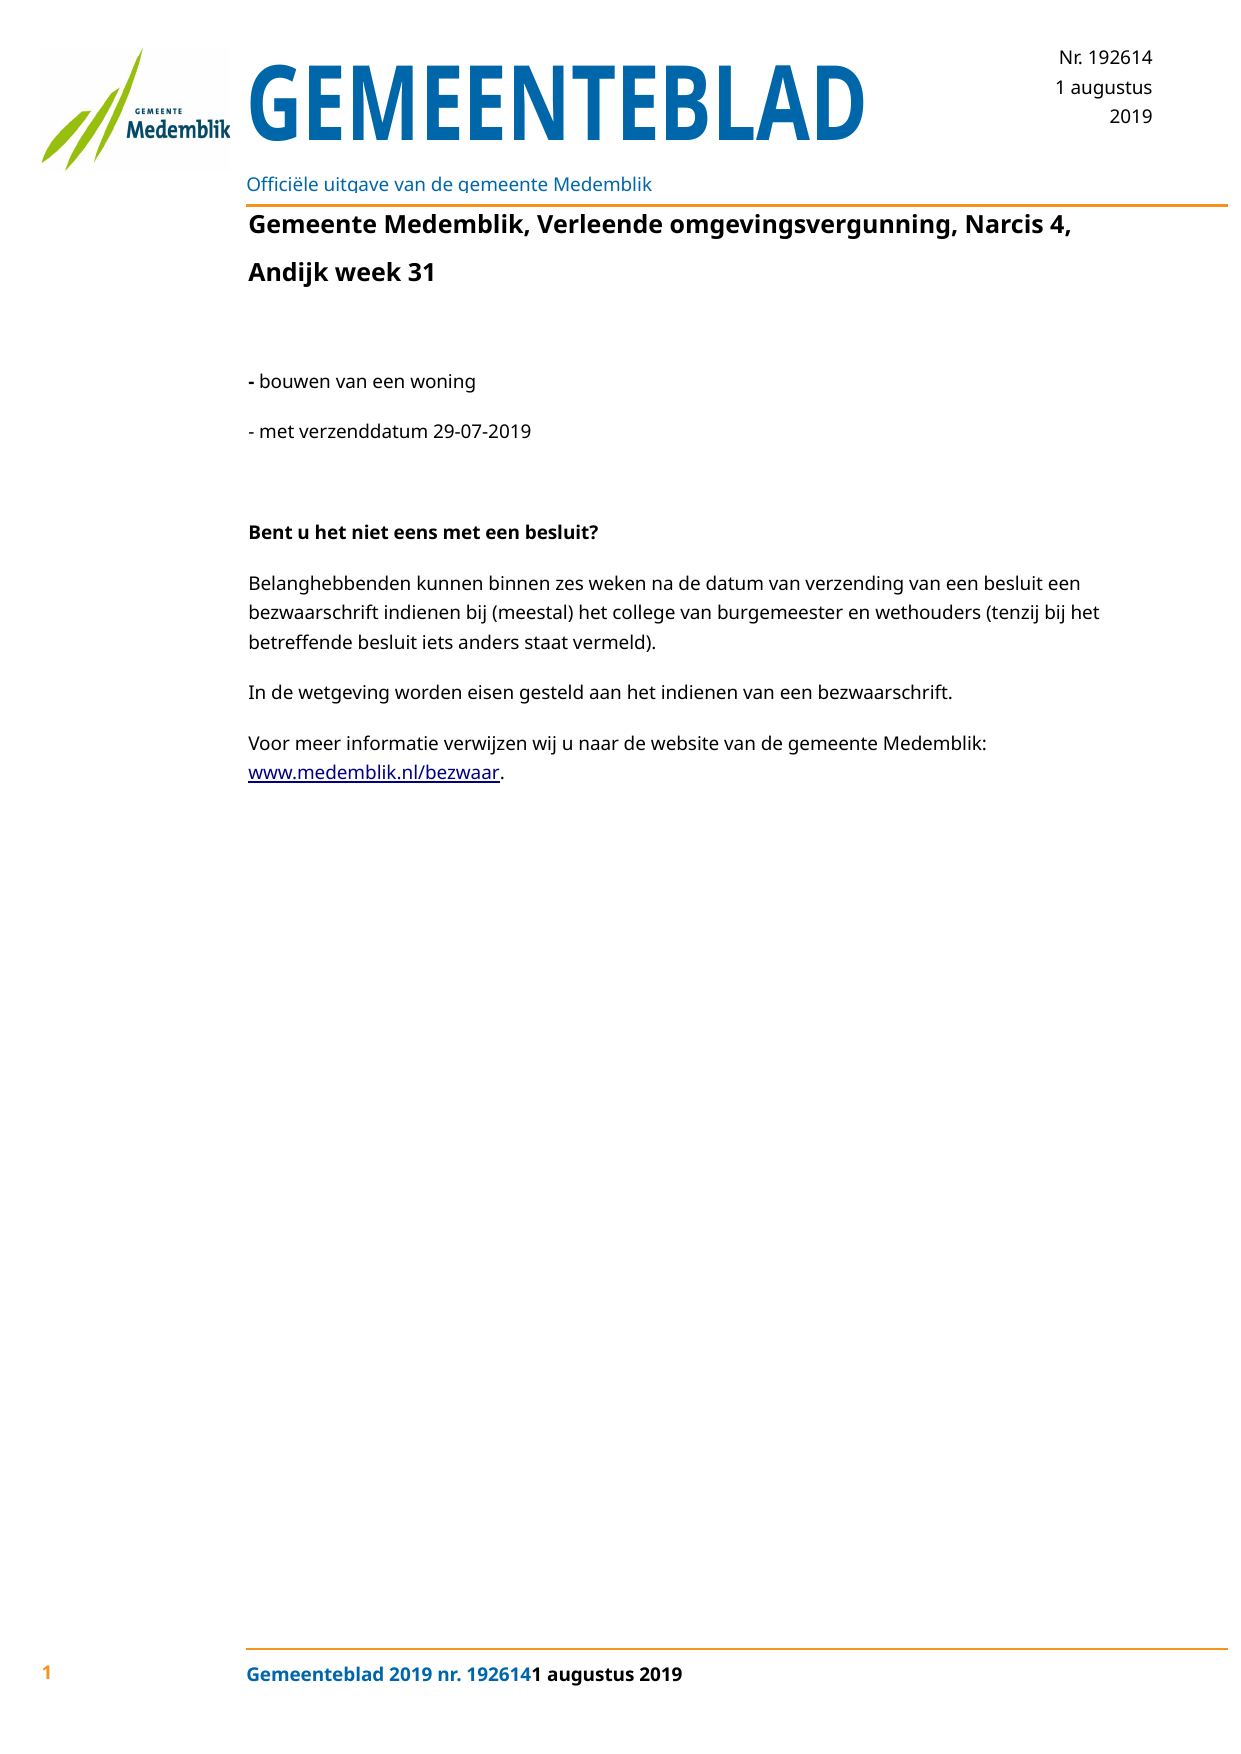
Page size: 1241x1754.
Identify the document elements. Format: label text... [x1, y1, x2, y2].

text Voor meer informatie verwijzen wij u naar de website van de gemeente Medemblik: www.medemblik.nl/bezwaar. [248, 730, 1152, 785]
text Bent u het niet eens met een besluit? [248, 519, 1152, 545]
picture [41, 47, 231, 172]
text - bouwen van een woning [248, 368, 1152, 394]
text In de wetgeving worden eisen gesteld aan het indienen van een bezwaarschrift. [248, 679, 1152, 705]
text - met verzenddatum 29-07-2019 [248, 419, 1152, 444]
text Belanghebbenden kunnen binnen zes weken na de datum van verzending van een besluit een bezwaarschrift indienen bij (meestal) het college van burgemeester en wethouders (tenzij bij het betreffende besluit iets anders staat vermeld). [248, 570, 1152, 655]
text Gemeente Medemblik, Verleende omgevingsvergunning, Narcis 4, Andijk week 31 [248, 207, 1152, 288]
